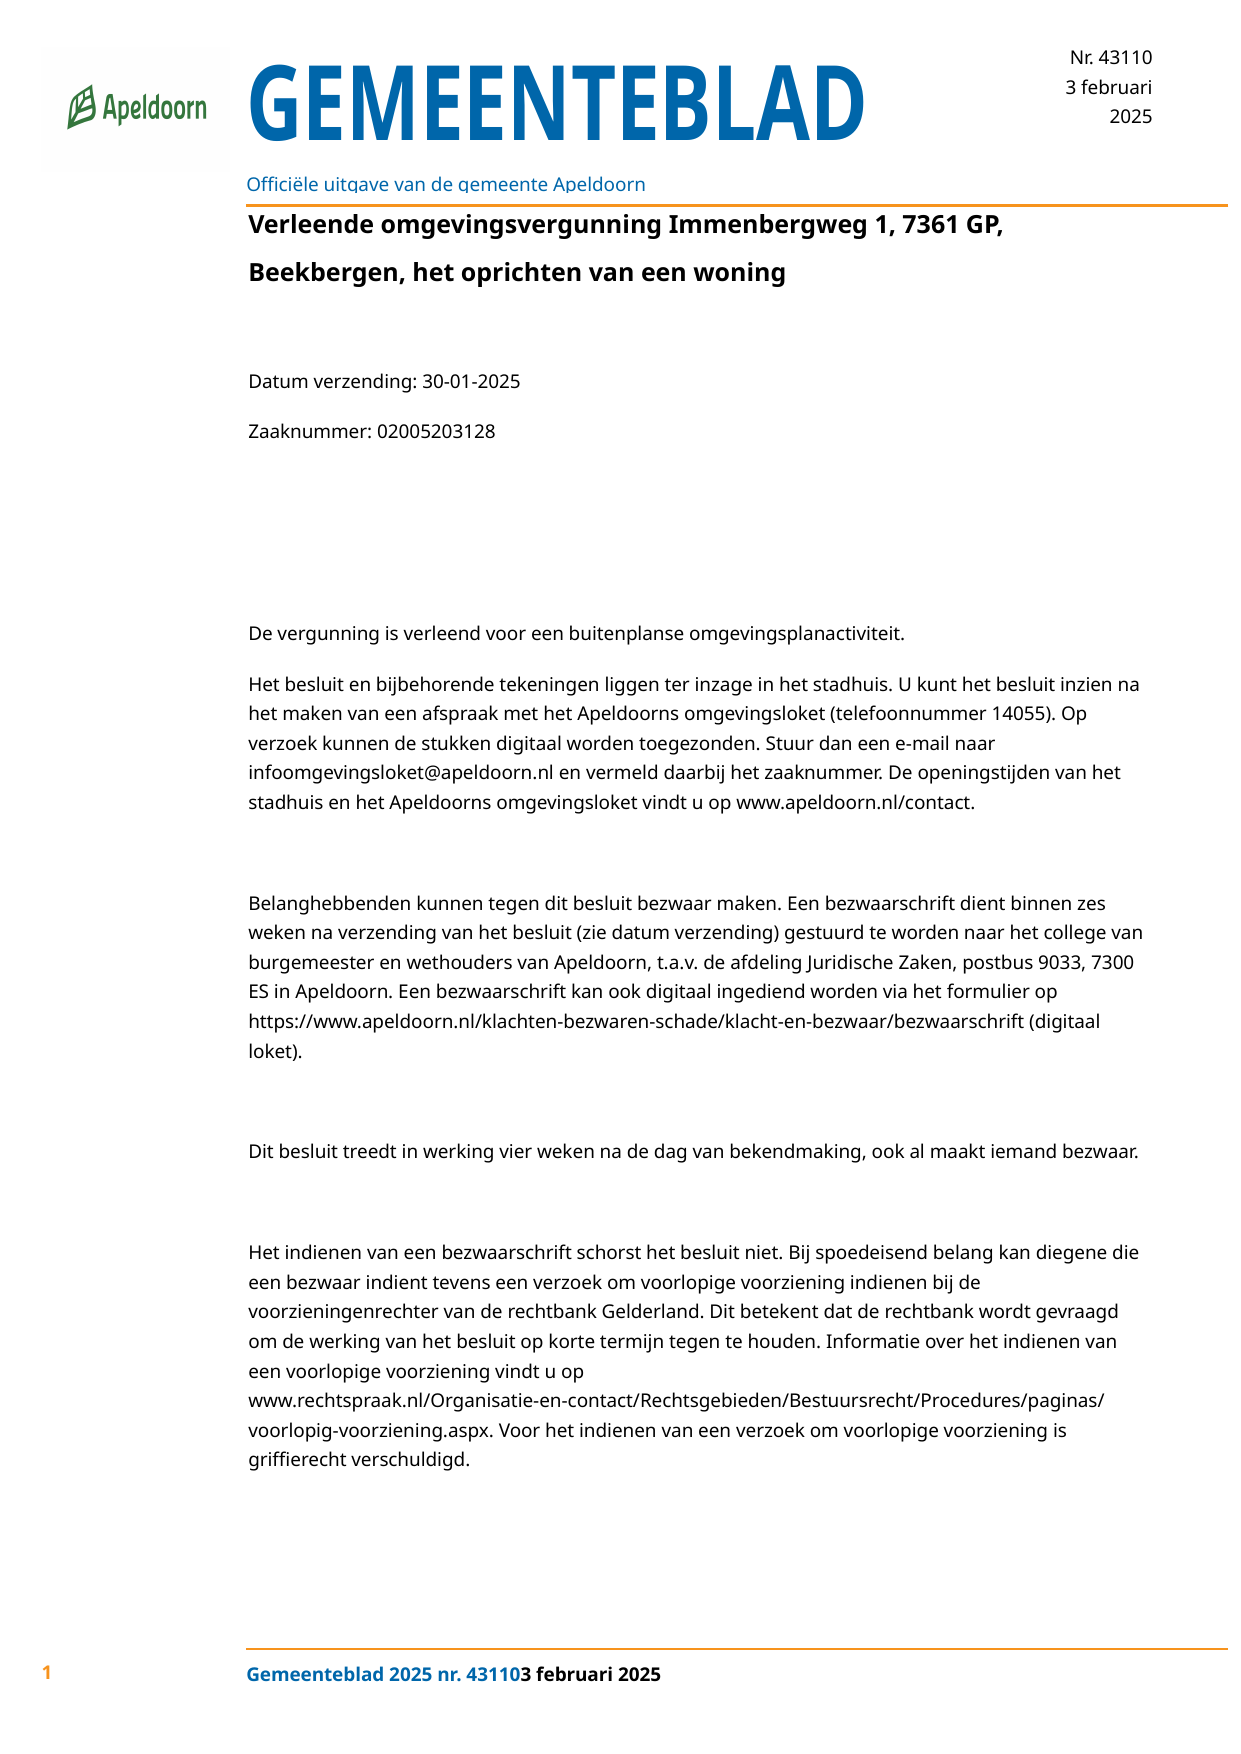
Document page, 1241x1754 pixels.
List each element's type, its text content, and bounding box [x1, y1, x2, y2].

text Datum verzending: 30-01-2025 [248, 368, 1152, 394]
text Dit besluit treedt in werking vier weken na de dag van bekendmaking, ook al maakt iemand bezwaar. [248, 1139, 1152, 1164]
text Het indienen van een bezwaarschrift schorst het besluit niet. Bij spoedeisend belang kan diegene die een bezwaar indient tevens een verzoek om voorlopige voorziening indienen bij de voorzieningenrechter van de rechtbank Gelderland. Dit betekent dat de rechtbank wordt gevraagd om de werking van het besluit op korte termijn tegen te houden. Informatie over het indienen van een voorlopige voorziening vindt u op www.rechtspraak.nl/Organisatie-en-contact/Rechtsgebieden/Bestuursrecht/Procedures/paginas/voorlopig-voorziening.aspx. Voor het indienen van een verzoek om voorlopige voorziening is griffierecht verschuldigd. [248, 1239, 1152, 1472]
text Belanghebbenden kunnen tegen dit besluit bezwaar maken. Een bezwaarschrift dient binnen zes weken na verzending van het besluit (zie datum verzending) gestuurd te worden naar het college van burgemeester en wethouders van Apeldoorn, t.a.v. de afdeling Juridische Zaken, postbus 9033, 7300 ES in Apeldoorn. Een bezwaarschrift kan ook digitaal ingediend worden via het formulier op https://www.apeldoorn.nl/klachten-bezwaren-schade/klacht-en-bezwaar/bezwaarschrift (digitaal loket). [248, 890, 1152, 1064]
text Het besluit en bijbehorende tekeningen liggen ter inzage in het stadhuis. U kunt het besluit inzien na het maken van een afspraak met het Apeldoorns omgevingsloket (telefoonnummer 14055). Op verzoek kunnen de stukken digitaal worden toegezonden. Stuur dan een e-mail naar infoomgevingsloket@apeldoorn.nl en vermeld daarbij het zaaknummer. De openingstijden van het stadhuis en het Apeldoorns omgevingsloket vindt u op www.apeldoorn.nl/contact. [248, 671, 1152, 815]
text Zaaknummer: 02005203128 [248, 419, 1152, 444]
picture [41, 47, 231, 172]
text Verleende omgevingsvergunning Immenbergweg 1, 7361 GP, Beekbergen, het oprichten van een woning [248, 207, 1152, 288]
text De vergunning is verleend voor een buitenplanse omgevingsplanactiviteit. [248, 620, 1152, 646]
